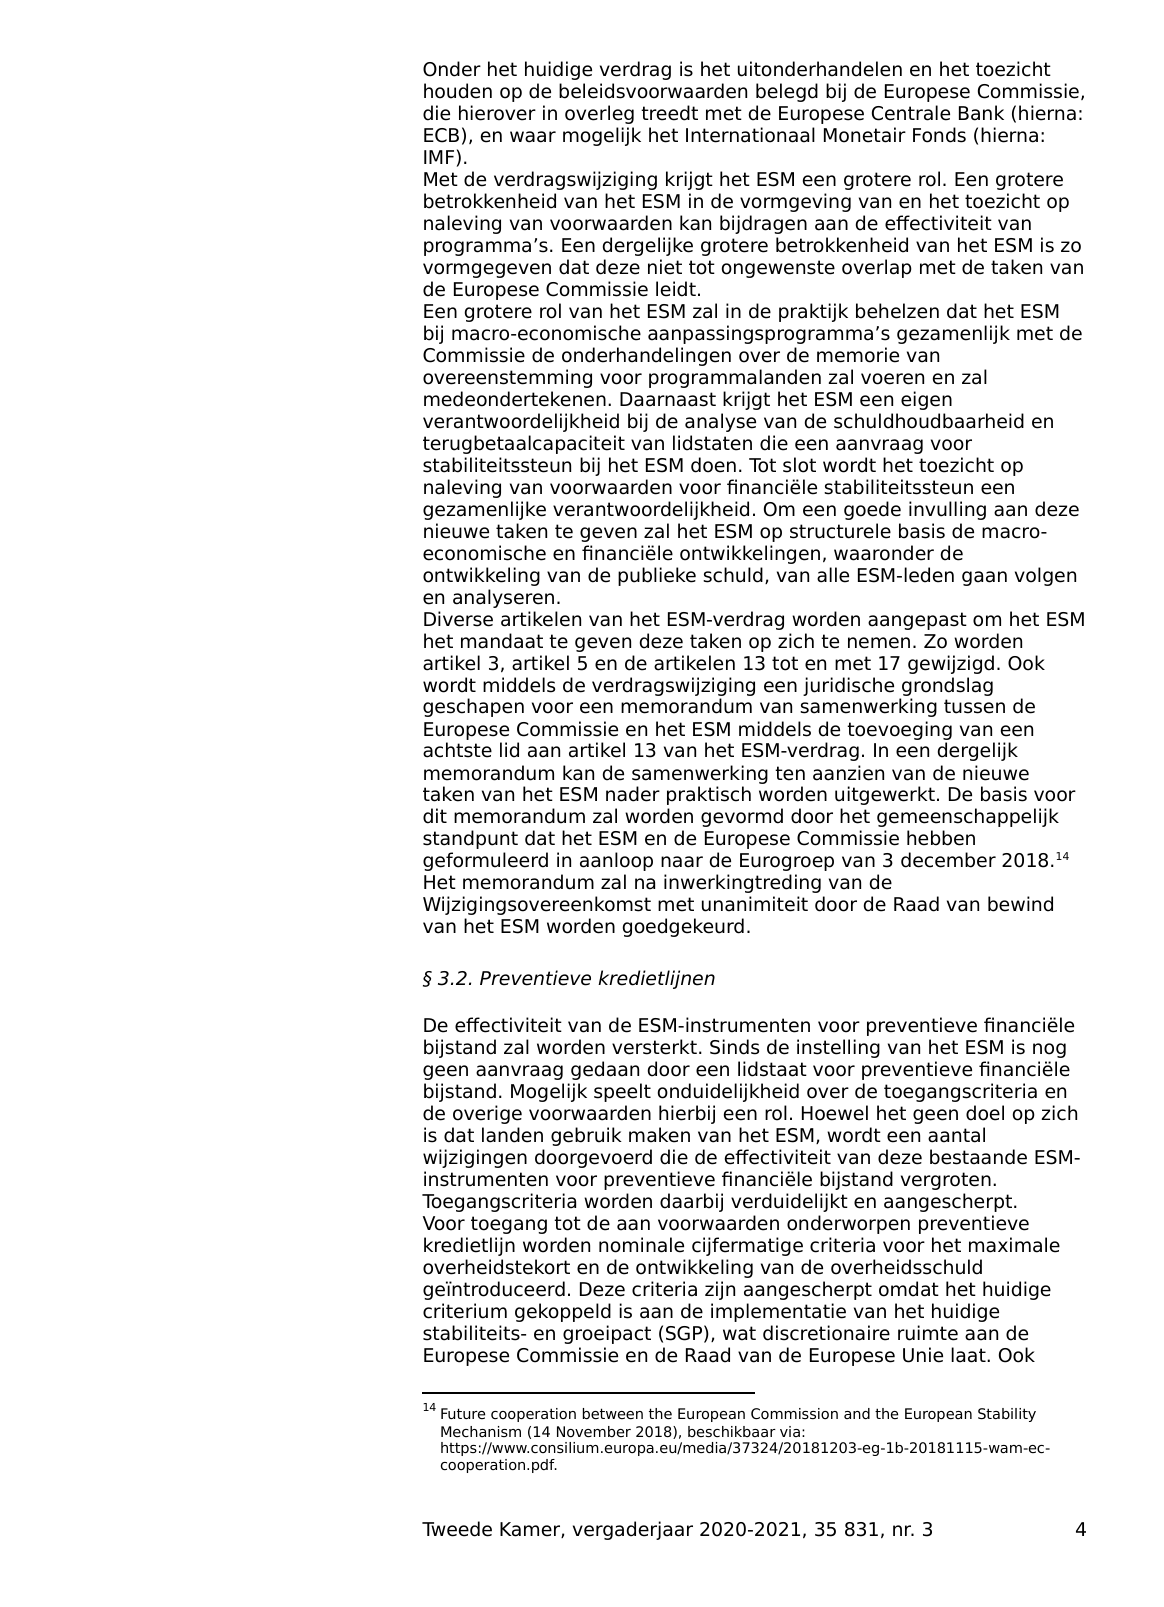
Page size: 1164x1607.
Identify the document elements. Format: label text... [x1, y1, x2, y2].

text Voor toegang tot de aan voorwaarden onderworpen preventieve kredietlijn worden nominale cijfermatige criteria voor het maximale overheidstekort en de ontwikkeling van de overheidsschuld geïntroduceerd. Deze criteria zijn aangescherpt omdat het huidige criterium gekoppeld is aan de implementatie van het huidige stabiliteits- en groeipact (SGP), wat discretionaire ruimte aan de Europese Commissie en de Raad van de Europese Unie laat. Ook [422, 1213, 1087, 1367]
text Diverse artikelen van het ESM-verdrag worden aangepast om het ESM het mandaat te geven deze taken op zich te nemen. Zo worden artikel 3, artikel 5 en de artikelen 13 tot en met 17 gewijzigd. Ook wordt middels de verdragswijziging een juridische grondslag geschapen voor een memorandum van samenwerking tussen de Europese Commissie en het ESM middels de toevoeging van een achtste lid aan artikel 13 van het ESM-verdrag. In een dergelijk memorandum kan de samenwerking ten aanzien van de nieuwe taken van het ESM nader praktisch worden uitgewerkt. De basis voor dit memorandum zal worden gevormd door het gemeenschappelijk standpunt dat het ESM en de Europese Commissie hebben geformuleerd in aanloop naar de Eurogroep van 3 december 2018. Het memorandum zal na inwerkingtreding van de Wijzigingsovereenkomst met unanimiteit door de Raad van bewind van het ESM worden goedgekeurd. [422, 608, 1087, 938]
text Onder het huidige verdrag is het uitonderhandelen en het toezicht houden op de beleidsvoorwaarden belegd bij de Europese Commissie, die hierover in overleg treedt met de Europese Centrale Bank (hierna: ECB), en waar mogelijk het Internationaal Monetair Fonds (hierna: IMF). [422, 59, 1087, 169]
text De effectiviteit van de ESM-instrumenten voor preventieve financiële bijstand zal worden versterkt. Sinds de instelling van het ESM is nog geen aanvraag gedaan door een lidstaat voor preventieve financiële bijstand. Mogelijk speelt onduidelijkheid over de toegangscriteria en de overige voorwaarden hierbij een rol. Hoewel het geen doel op zich is dat landen gebruik maken van het ESM, wordt een aantal wijzigingen doorgevoerd die de effectiviteit van deze bestaande ESM-instrumenten voor preventieve financiële bijstand vergroten. Toegangscriteria worden daarbij verduidelijkt en aangescherpt. [422, 1015, 1087, 1213]
subtitle § 3.2. Preventieve kredietlijnen [422, 968, 1087, 990]
text Een grotere rol van het ESM zal in de praktijk behelzen dat het ESM bij macro-economische aanpassingsprogramma’s gezamenlijk met de Commissie de onderhandelingen over de memorie van overeenstemming voor programmalanden zal voeren en zal medeondertekenen. Daarnaast krijgt het ESM een eigen verantwoordelijkheid bij de analyse van de schuldhoudbaarheid en terugbetaalcapaciteit van lidstaten die een aanvraag voor stabiliteitssteun bij het ESM doen. Tot slot wordt het toezicht op naleving van voorwaarden voor financiële stabiliteitssteun een gezamenlijke verantwoordelijkheid. Om een goede invulling aan deze nieuwe taken te geven zal het ESM op structurele basis de macro-economische en financiële ontwikkelingen, waaronder de ontwikkeling van de publieke schuld, van alle ESM-leden gaan volgen en analyseren. [422, 301, 1087, 608]
text Future cooperation between the European Commission and the European Stability Mechanism (14 November 2018), beschikbaar via: https://www.consilium.europa.eu/media/37324/20181203-eg-1b-20181115-wam-ec-cooperation.pdf. [422, 1402, 1087, 1474]
text Met de verdragswijziging krijgt het ESM een grotere rol. Een grotere betrokkenheid van het ESM in de vormgeving van en het toezicht op naleving van voorwaarden kan bijdragen aan de effectiviteit van programma’s. Een dergelijke grotere betrokkenheid van het ESM is zo vormgegeven dat deze niet tot ongewenste overlap met de taken van de Europese Commissie leidt. [422, 169, 1087, 301]
